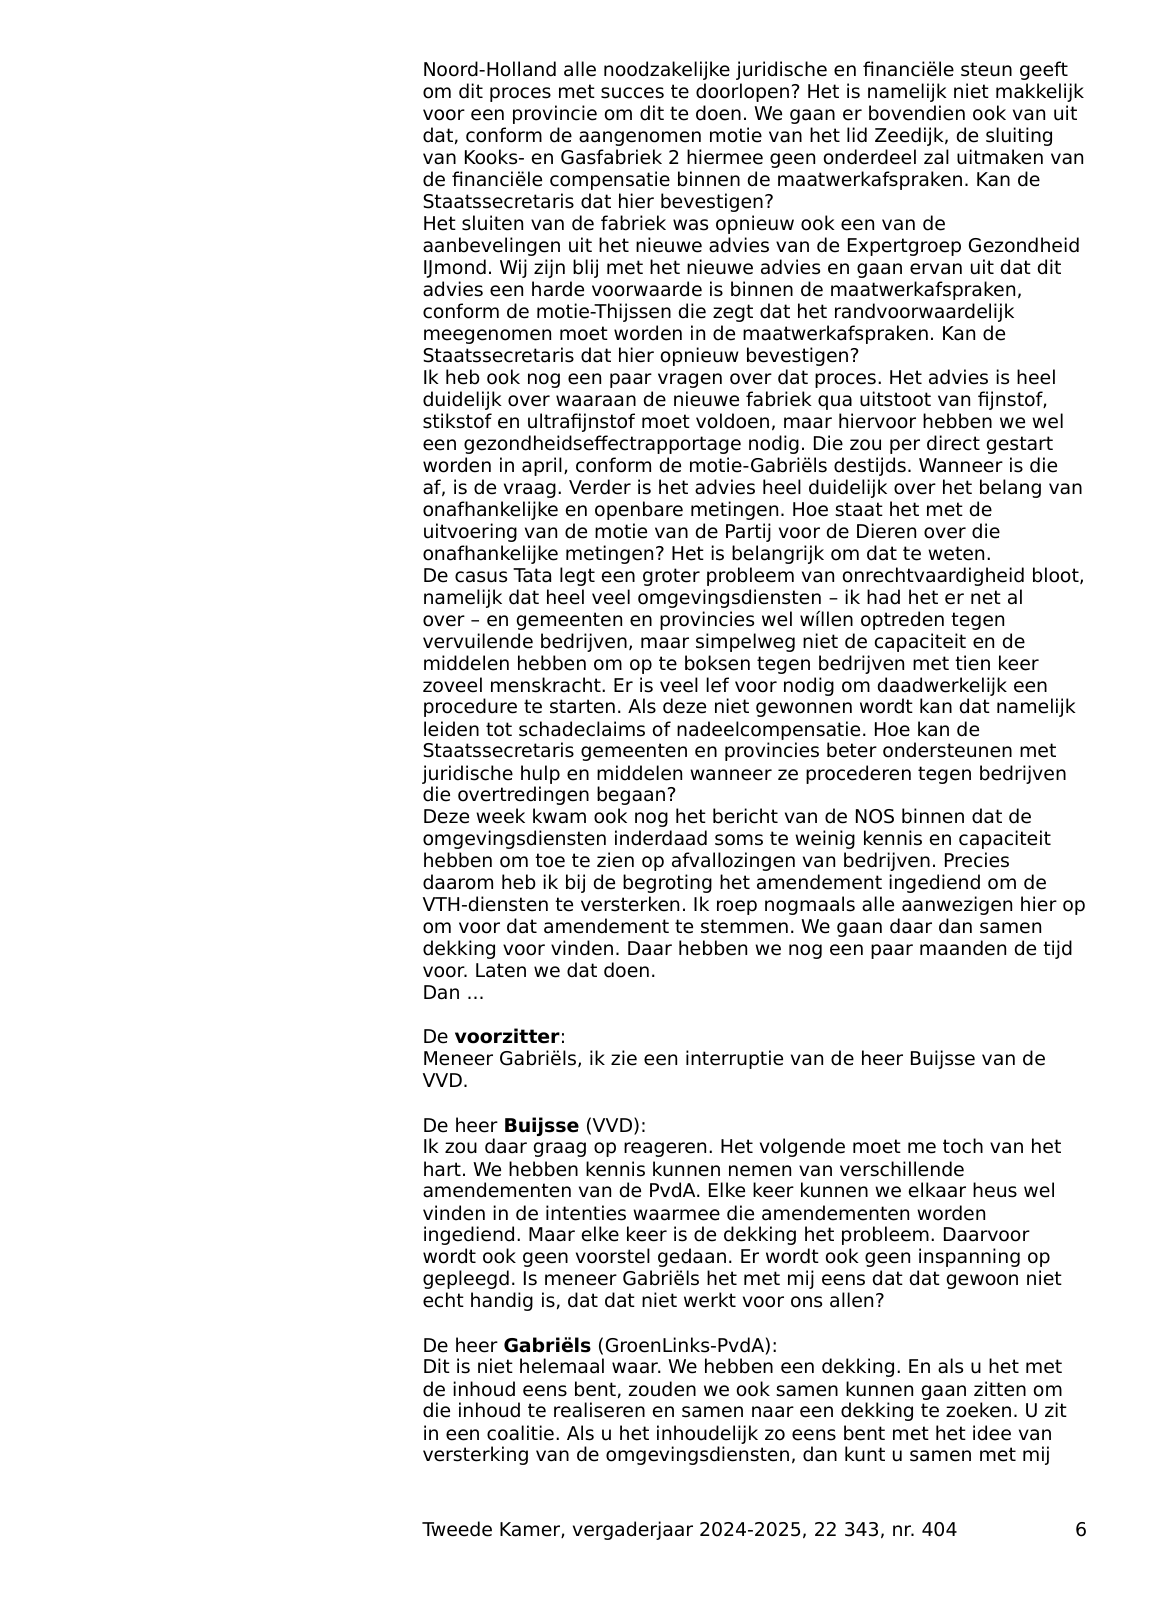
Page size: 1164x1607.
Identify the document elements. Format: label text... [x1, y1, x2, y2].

text Ik zou daar graag op reageren. Het volgende moet me toch van het hart. We hebben kennis kunnen nemen van verschillende amendementen van de PvdA. Elke keer kunnen we elkaar heus wel vinden in de intenties waarmee die amendementen worden ingediend. Maar elke keer is de dekking het probleem. Daarvoor wordt ook geen voorstel gedaan. Er wordt ook geen inspanning op gepleegd. Is meneer Gabriëls het met mij eens dat dat gewoon niet echt handig is, dat dat niet werkt voor ons allen? [422, 1136, 1087, 1312]
text Deze week kwam ook nog het bericht van de NOS binnen dat de omgevingsdiensten inderdaad soms te weinig kennis en capaciteit hebben om toe te zien op afvallozingen van bedrijven. Precies daarom heb ik bij de begroting het amendement ingediend om de VTH-diensten te versterken. Ik roep nogmaals alle aanwezigen hier op om voor dat amendement te stemmen. We gaan daar dan samen dekking voor vinden. Daar hebben we nog een paar maanden de tijd voor. Laten we dat doen. [422, 806, 1087, 982]
text Het sluiten van de fabriek was opnieuw ook een van de aanbevelingen uit het nieuwe advies van de Expertgroep Gezondheid IJmond. Wij zijn blij met het nieuwe advies en gaan ervan uit dat dit advies een harde voorwaarde is binnen de maatwerkafspraken, conform de motie-Thijssen die zegt dat het randvoorwaardelijk meegenomen moet worden in de maatwerkafspraken. Kan de Staatssecretaris dat hier opnieuw bevestigen? [422, 213, 1087, 367]
text De casus Tata legt een groter probleem van onrechtvaardigheid bloot, namelijk dat heel veel omgevingsdiensten – ik had het er net al over – en gemeenten en provincies wel wíllen optreden tegen vervuilende bedrijven, maar simpelweg niet de capaciteit en de middelen hebben om op te boksen tegen bedrijven met tien keer zoveel menskracht. Er is veel lef voor nodig om daadwerkelijk een procedure te starten. Als deze niet gewonnen wordt kan dat namelijk leiden tot schadeclaims of nadeelcompensatie. Hoe kan de Staatssecretaris gemeenten en provincies beter ondersteunen met juridische hulp en middelen wanneer ze procederen tegen bedrijven die overtredingen begaan? [422, 564, 1087, 806]
text Dan ... [422, 982, 1087, 1004]
text Meneer Gabriëls, ik zie een interruptie van de heer Buijsse van de VVD. [422, 1048, 1087, 1092]
text Dit is niet helemaal waar. We hebben een dekking. En als u het met de inhoud eens bent, zouden we ook samen kunnen gaan zitten om die inhoud te realiseren en samen naar een dekking te zoeken. U zit in een coalitie. Als u het inhoudelijk zo eens bent met het idee van versterking van de omgevingsdiensten, dan kunt u samen met mij [422, 1356, 1087, 1466]
text Noord-Holland alle noodzakelijke juridische en financiële steun geeft om dit proces met succes te doorlopen? Het is namelijk niet makkelijk voor een provincie om dit te doen. We gaan er bovendien ook van uit dat, conform de aangenomen motie van het lid Zeedijk, de sluiting van Kooks- en Gasfabriek 2 hiermee geen onderdeel zal uitmaken van de financiële compensatie binnen de maatwerkafspraken. Kan de Staatssecretaris dat hier bevestigen? [422, 59, 1087, 213]
text Ik heb ook nog een paar vragen over dat proces. Het advies is heel duidelijk over waaraan de nieuwe fabriek qua uitstoot van fijnstof, stikstof en ultrafijnstof moet voldoen, maar hiervoor hebben we wel een gezondheidseffectrapportage nodig. Die zou per direct gestart worden in april, conform de motie-Gabriëls destijds. Wanneer is die af, is de vraag. Verder is het advies heel duidelijk over het belang van onafhankelijke en openbare metingen. Hoe staat het met de uitvoering van de motie van de Partij voor de Dieren over die onafhankelijke metingen? Het is belangrijk om dat te weten. [422, 367, 1087, 564]
text De heer Gabriëls (GroenLinks-PvdA): [422, 1334, 1087, 1356]
text De voorzitter: [422, 1026, 1087, 1048]
text De heer Buijsse (VVD): [422, 1114, 1087, 1136]
